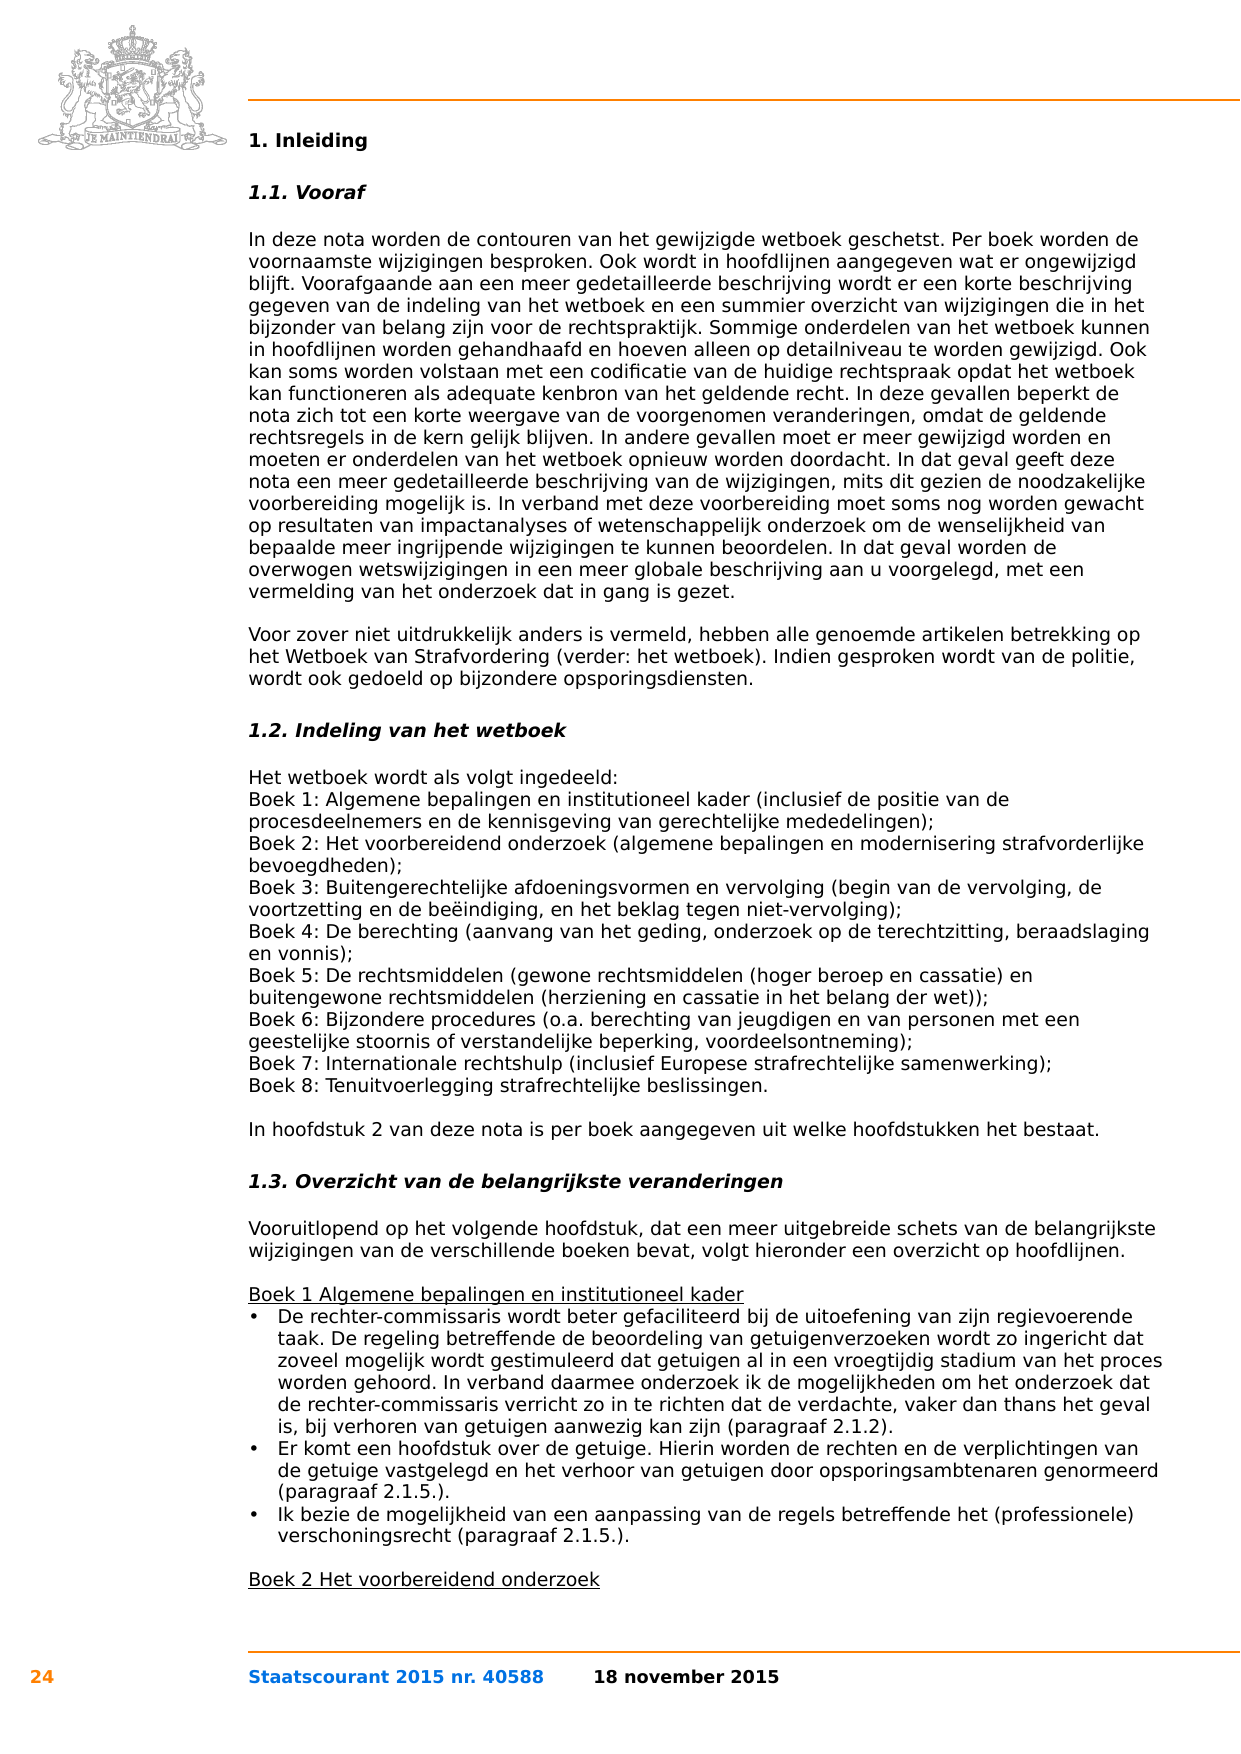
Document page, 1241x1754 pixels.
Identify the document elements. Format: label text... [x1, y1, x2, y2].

text Boek 3: Buitengerechtelijke afdoeningsvormen en vervolging (begin van de vervolging, de voortzetting en de beëindiging, en het beklag tegen niet-vervolging); [248, 877, 1163, 921]
text • De rechter-commissaris wordt beter gefaciliteerd bij de uitoefening van zijn regievoerende taak. De regeling betreffende de beoordeling van getuigenverzoeken wordt zo ingericht dat zoveel mogelijk wordt gestimuleerd dat getuigen al in een vroegtijdig stadium van het proces worden gehoord. In verband daarmee onderzoek ik de mogelijkheden om het onderzoek dat de rechter-commissaris verricht zo in te richten dat de verdachte, vaker dan thans het geval is, bij verhoren van getuigen aanwezig kan zijn (paragraaf 2.1.2). [248, 1306, 1163, 1437]
text In deze nota worden de contouren van het gewijzigde wetboek geschetst. Per boek worden de voornaamste wijzigingen besproken. Ook wordt in hoofdlijnen aangegeven wat er ongewijzigd blijft. Voorafgaande aan een meer gedetailleerde beschrijving wordt er een korte beschrijving gegeven van de indeling van het wetboek en een summier overzicht van wijzigingen die in het bijzonder van belang zijn voor de rechtspraktijk. Sommige onderdelen van het wetboek kunnen in hoofdlijnen worden gehandhaafd en hoeven alleen op detailniveau te worden gewijzigd. Ook kan soms worden volstaan met een codificatie van de huidige rechtspraak opdat het wetboek kan functioneren als adequate kenbron van het geldende recht. In deze gevallen beperkt de nota zich tot een korte weergave van de voorgenomen veranderingen, omdat de geldende rechtsregels in de kern gelijk blijven. In andere gevallen moet er meer gewijzigd worden en moeten er onderdelen van het wetboek opnieuw worden doordacht. In dat geval geeft deze nota een meer gedetailleerde beschrijving van de wijzigingen, mits dit gezien de noodzakelijke voorbereiding mogelijk is. In verband met deze voorbereiding moet soms nog worden gewacht op resultaten van impactanalyses of wetenschappelijk onderzoek om de wenselijkheid van bepaalde meer ingrijpende wijzigingen te kunnen beoordelen. In dat geval worden de overwogen wetswijzigingen in een meer globale beschrijving aan u voorgelegd, met een vermelding van het onderzoek dat in gang is gezet. [248, 229, 1163, 602]
text Het wetboek wordt als volgt ingedeeld: [248, 767, 1163, 789]
text Boek 1: Algemene bepalingen en institutioneel kader (inclusief de positie van de procesdeelnemers en de kennisgeving van gerechtelijke mededelingen); [248, 789, 1163, 833]
subtitle 1.1. Vooraf [248, 182, 1163, 204]
text Boek 5: De rechtsmiddelen (gewone rechtsmiddelen (hoger beroep en cassatie) en buitengewone rechtsmiddelen (herziening en cassatie in het belang der wet)); [248, 965, 1163, 1009]
picture [38, 25, 227, 150]
subtitle 1.3. Overzicht van de belangrijkste veranderingen [248, 1171, 1163, 1193]
text • Ik bezie de mogelijkheid van een aanpassing van de regels betreffende het (professionele) verschoningsrecht (paragraaf 2.1.5.). [248, 1503, 1163, 1547]
text Boek 4: De berechting (aanvang van het geding, onderzoek op de terechtzitting, beraadslaging en vonnis); [248, 921, 1163, 965]
text In hoofdstuk 2 van deze nota is per boek aangegeven uit welke hoofdstukken het bestaat. [248, 1119, 1163, 1141]
text Boek 8: Tenuitvoerlegging strafrechtelijke beslissingen. [248, 1075, 1163, 1097]
subtitle 1.2. Indeling van het wetboek [248, 720, 1163, 742]
text Boek 7: Internationale rechtshulp (inclusief Europese strafrechtelijke samenwerking); [248, 1053, 1163, 1075]
text • Er komt een hoofdstuk over de getuige. Hierin worden de rechten en de verplichtingen van de getuige vastgelegd en het verhoor van getuigen door opsporingsambtenaren genormeerd (paragraaf 2.1.5.). [248, 1437, 1163, 1503]
text Boek 1 Algemene bepalingen en institutioneel kader [248, 1284, 1163, 1306]
subtitle 1. Inleiding [248, 130, 1163, 152]
text Boek 2 Het voorbereidend onderzoek [248, 1569, 1163, 1591]
text Vooruitlopend op het volgende hoofdstuk, dat een meer uitgebreide schets van de belangrijkste wijzigingen van de verschillende boeken bevat, volgt hieronder een overzicht op hoofdlijnen. [248, 1218, 1163, 1262]
text Boek 2: Het voorbereidend onderzoek (algemene bepalingen en modernisering strafvorderlijke bevoegdheden); [248, 833, 1163, 877]
text Boek 6: Bijzondere procedures (o.a. berechting van jeugdigen en van personen met een geestelijke stoornis of verstandelijke beperking, voordeelsontneming); [248, 1009, 1163, 1053]
text Voor zover niet uitdrukkelijk anders is vermeld, hebben alle genoemde artikelen betrekking op het Wetboek van Strafvordering (verder: het wetboek). Indien gesproken wordt van de politie, wordt ook gedoeld op bijzondere opsporingsdiensten. [248, 624, 1163, 690]
